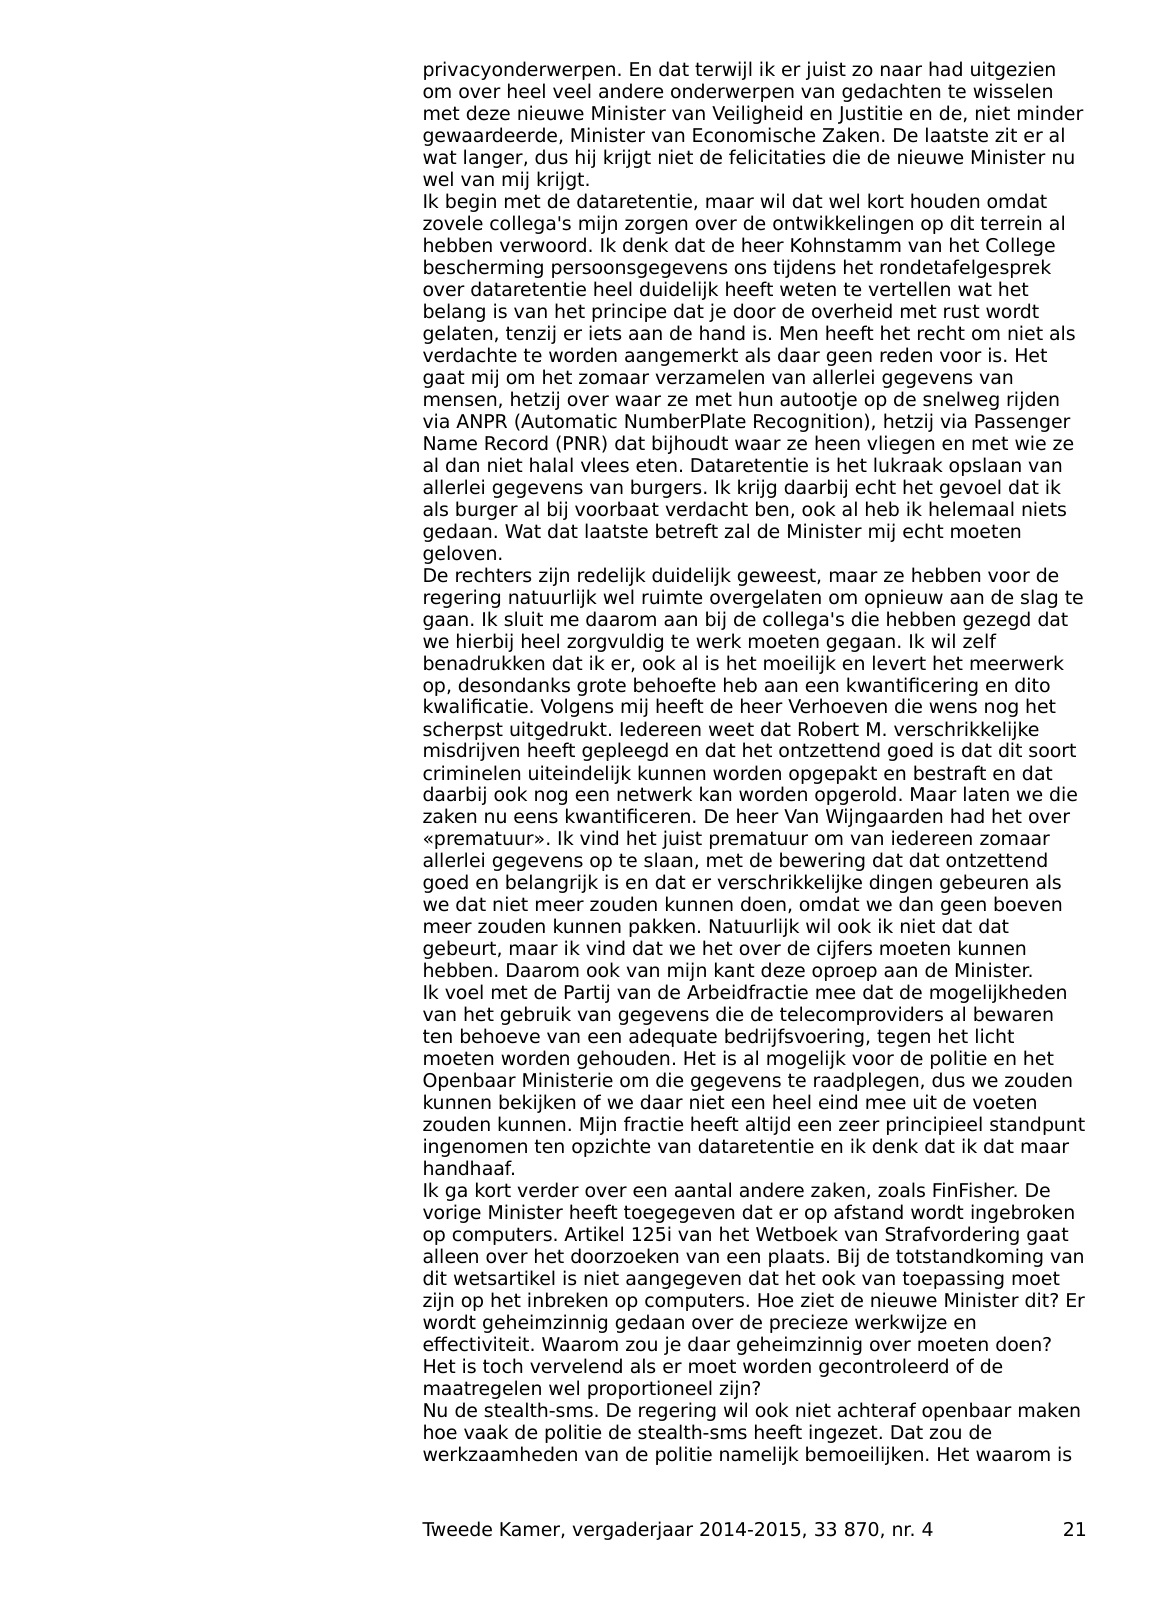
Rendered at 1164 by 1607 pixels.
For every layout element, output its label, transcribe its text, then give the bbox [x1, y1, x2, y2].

text De rechters zijn redelijk duidelijk geweest, maar ze hebben voor de regering natuurlijk wel ruimte overgelaten om opnieuw aan de slag te gaan. Ik sluit me daarom aan bij de collega's die hebben gezegd dat we hierbij heel zorgvuldig te werk moeten gegaan. Ik wil zelf benadrukken dat ik er, ook al is het moeilijk en levert het meerwerk op, desondanks grote behoefte heb aan een kwantificering en dito kwalificatie. Volgens mij heeft de heer Verhoeven die wens nog het scherpst uitgedrukt. Iedereen weet dat Robert M. verschrikkelijke misdrijven heeft gepleegd en dat het ontzettend goed is dat dit soort criminelen uiteindelijk kunnen worden opgepakt en bestraft en dat daarbij ook nog een netwerk kan worden opgerold. Maar laten we die zaken nu eens kwantificeren. De heer Van Wijngaarden had het over «prematuur». Ik vind het juist prematuur om van iedereen zomaar allerlei gegevens op te slaan, met de bewering dat dat ontzettend goed en belangrijk is en dat er verschrikkelijke dingen gebeuren als we dat niet meer zouden kunnen doen, omdat we dan geen boeven meer zouden kunnen pakken. Natuurlijk wil ook ik niet dat dat gebeurt, maar ik vind dat we het over de cijfers moeten kunnen hebben. Daarom ook van mijn kant deze oproep aan de Minister. [422, 564, 1087, 982]
text privacyonderwerpen. En dat terwijl ik er juist zo naar had uitgezien om over heel veel andere onderwerpen van gedachten te wisselen met deze nieuwe Minister van Veiligheid en Justitie en de, niet minder gewaardeerde, Minister van Economische Zaken. De laatste zit er al wat langer, dus hij krijgt niet de felicitaties die de nieuwe Minister nu wel van mij krijgt. [422, 59, 1087, 191]
text Ik ga kort verder over een aantal andere zaken, zoals FinFisher. De vorige Minister heeft toegegeven dat er op afstand wordt ingebroken op computers. Artikel 125i van het Wetboek van Strafvordering gaat alleen over het doorzoeken van een plaats. Bij de totstandkoming van dit wetsartikel is niet aangegeven dat het ook van toepassing moet zijn op het inbreken op computers. Hoe ziet de nieuwe Minister dit? Er wordt geheimzinnig gedaan over de precieze werkwijze en effectiviteit. Waarom zou je daar geheimzinnig over moeten doen? Het is toch vervelend als er moet worden gecontroleerd of de maatregelen wel proportioneel zijn? [422, 1180, 1087, 1400]
text Ik begin met de dataretentie, maar wil dat wel kort houden omdat zovele collega's mijn zorgen over de ontwikkelingen op dit terrein al hebben verwoord. Ik denk dat de heer Kohnstamm van het College bescherming persoonsgegevens ons tijdens het rondetafelgesprek over dataretentie heel duidelijk heeft weten te vertellen wat het belang is van het principe dat je door de overheid met rust wordt gelaten, tenzij er iets aan de hand is. Men heeft het recht om niet als verdachte te worden aangemerkt als daar geen reden voor is. Het gaat mij om het zomaar verzamelen van allerlei gegevens van mensen, hetzij over waar ze met hun autootje op de snelweg rijden via ANPR (Automatic NumberPlate Recognition), hetzij via Passenger Name Record (PNR) dat bijhoudt waar ze heen vliegen en met wie ze al dan niet halal vlees eten. Dataretentie is het lukraak opslaan van allerlei gegevens van burgers. Ik krijg daarbij echt het gevoel dat ik als burger al bij voorbaat verdacht ben, ook al heb ik helemaal niets gedaan. Wat dat laatste betreft zal de Minister mij echt moeten geloven. [422, 191, 1087, 564]
text Nu de stealth-sms. De regering wil ook niet achteraf openbaar maken hoe vaak de politie de stealth-sms heeft ingezet. Dat zou de werkzaamheden van de politie namelijk bemoeilijken. Het waarom is [422, 1400, 1087, 1466]
text Ik voel met de Partij van de Arbeidfractie mee dat de mogelijkheden van het gebruik van gegevens die de telecomproviders al bewaren ten behoeve van een adequate bedrijfsvoering, tegen het licht moeten worden gehouden. Het is al mogelijk voor de politie en het Openbaar Ministerie om die gegevens te raadplegen, dus we zouden kunnen bekijken of we daar niet een heel eind mee uit de voeten zouden kunnen. Mijn fractie heeft altijd een zeer principieel standpunt ingenomen ten opzichte van dataretentie en ik denk dat ik dat maar handhaaf. [422, 982, 1087, 1180]
